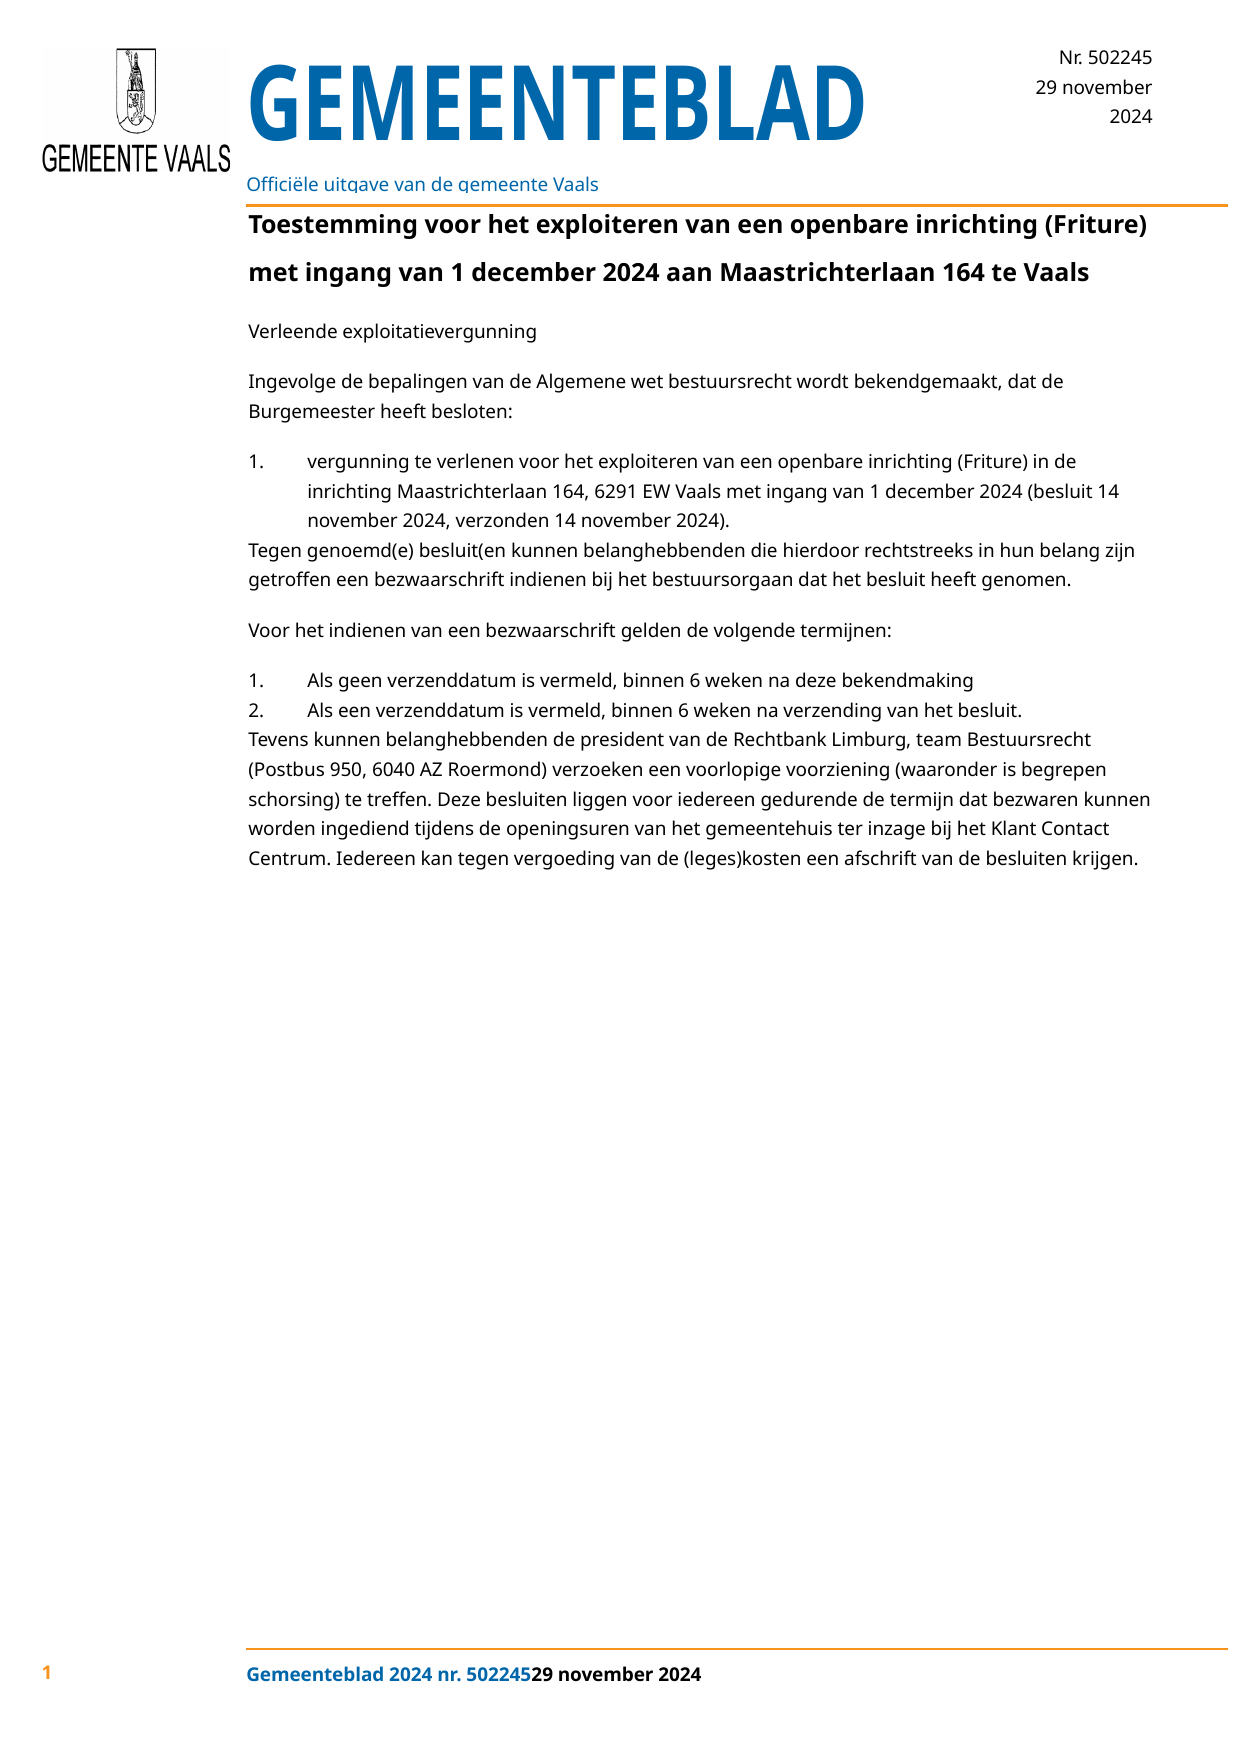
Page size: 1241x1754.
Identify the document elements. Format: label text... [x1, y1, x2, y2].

text Ingevolge de bepalingen van de Algemene wet bestuursrecht wordt bekendgemaakt, dat de Burgemeester heeft besloten: [248, 368, 1152, 424]
text Toestemming voor het exploiteren van een openbare inrichting (Friture) met ingang van 1 december 2024 aan Maastrichterlaan 164 te Vaals [248, 207, 1152, 288]
list vergunning te verlenen voor het exploiteren van een openbare inrichting (Friture) in de inrichting Maastrichterlaan 164, 6291 EW Vaals met ingang van 1 december 2024 (besluit 14 november 2024, verzonden 14 november 2024). [248, 448, 1152, 533]
picture [41, 47, 231, 172]
list Als geen verzenddatum is vermeld, binnen 6 weken na deze bekendmaking [248, 667, 1152, 693]
list Als een verzenddatum is vermeld, binnen 6 weken na verzending van het besluit. [248, 697, 1152, 723]
text Tevens kunnen belanghebbenden de president van de Rechtbank Limburg, team Bestuursrecht (Postbus 950, 6040 AZ Roermond) verzoeken een voorlopige voorziening (waaronder is begrepen schorsing) te treffen. Deze besluiten liggen voor iedereen gedurende de termijn dat bezwaren kunnen worden ingediend tijdens de openingsuren van het gemeentehuis ter inzage bij het Klant Contact Centrum. Iedereen kan tegen vergoeding van de (leges)kosten een afschrift van de besluiten krijgen. [248, 727, 1152, 871]
text Voor het indienen van een bezwaarschrift gelden de volgende termijnen: [248, 617, 1152, 643]
text Verleende exploitatievergunning [248, 318, 1152, 344]
text Tegen genoemd(e) besluit(en kunnen belanghebbenden die hierdoor rechtstreeks in hun belang zijn getroffen een bezwaarschrift indienen bij het bestuursorgaan dat het besluit heeft genomen. [248, 537, 1152, 592]
